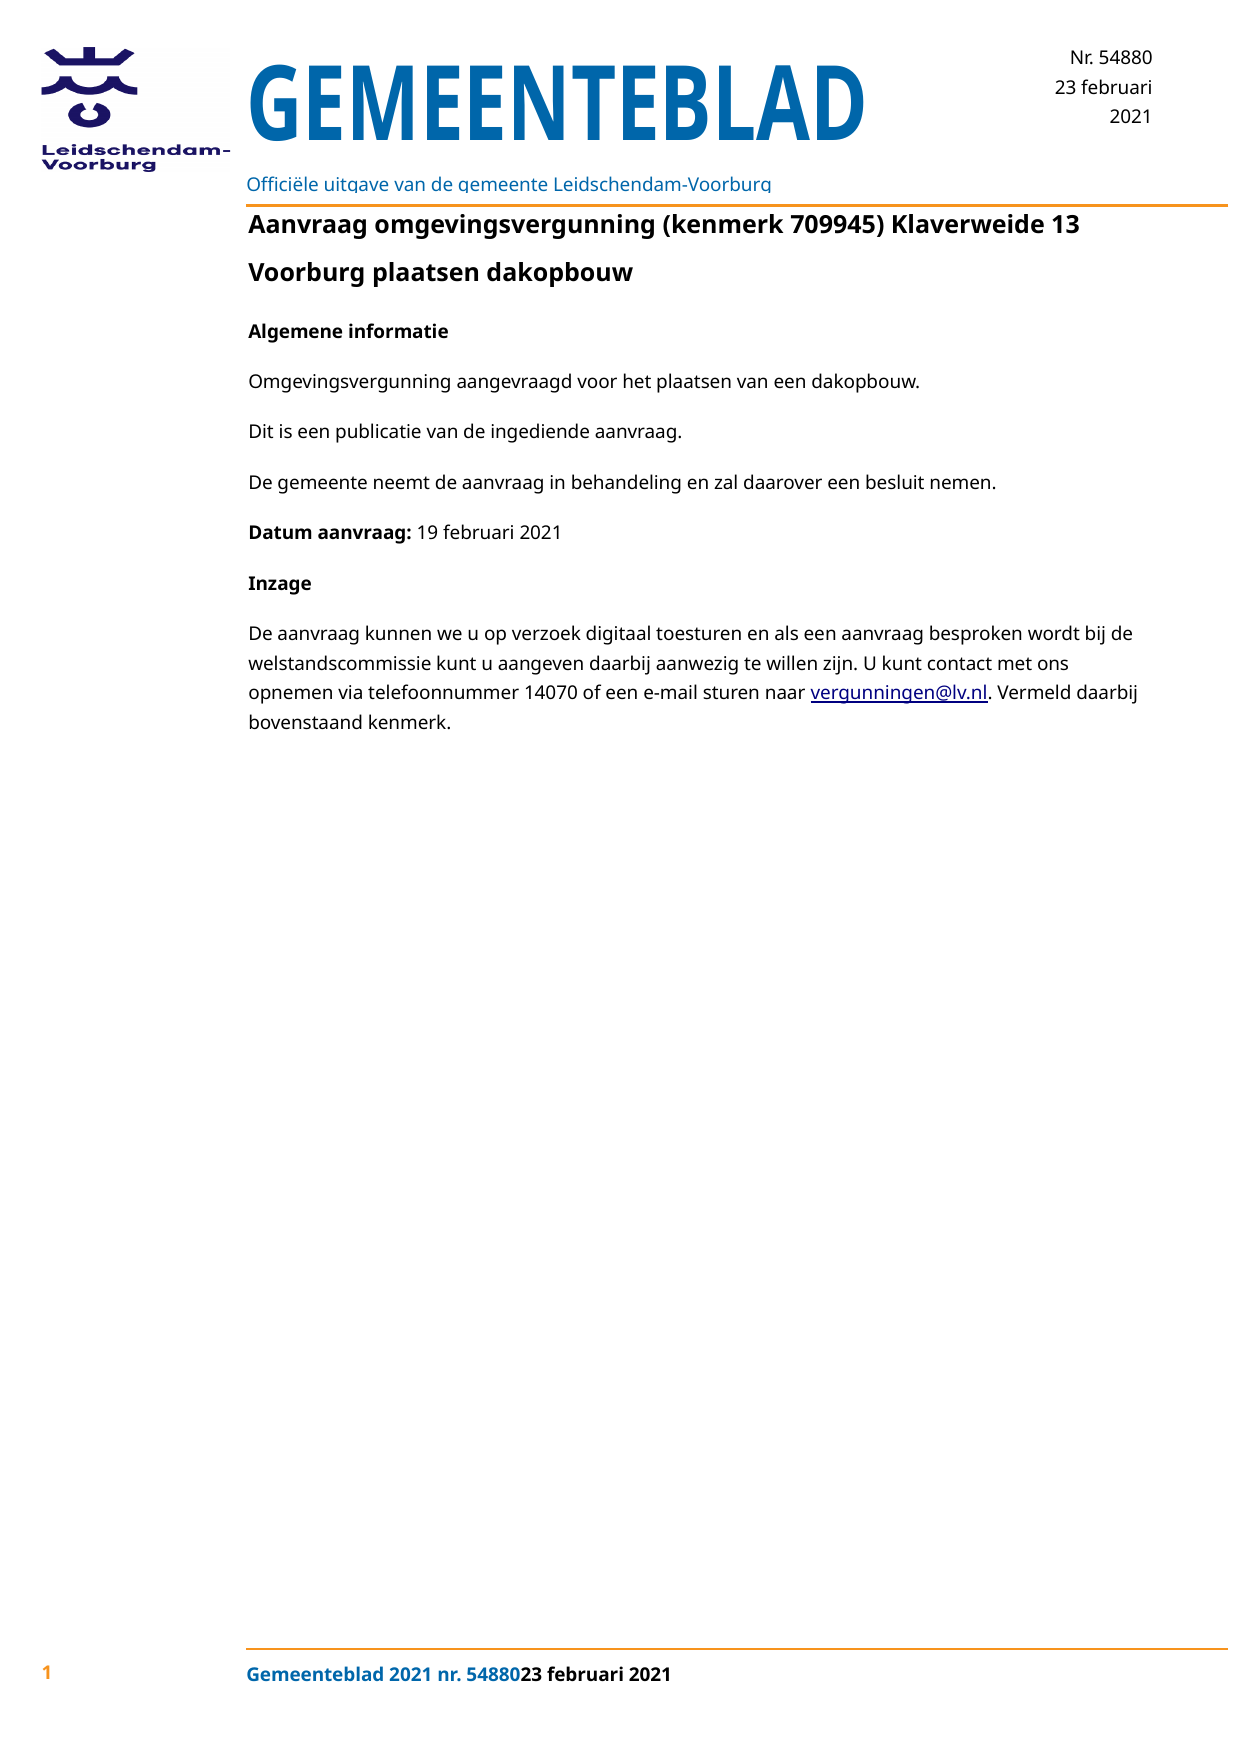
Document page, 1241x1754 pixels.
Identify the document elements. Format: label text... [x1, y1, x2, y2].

text Inzage [248, 570, 1152, 596]
text Aanvraag omgevingsvergunning (kenmerk 709945) Klaverweide 13 Voorburg plaatsen dakopbouw [248, 207, 1152, 288]
text Datum aanvraag: 19 februari 2021 [248, 519, 1152, 545]
text Dit is een publicatie van de ingediende aanvraag. [248, 419, 1152, 444]
picture [41, 47, 231, 172]
text De gemeente neemt de aanvraag in behandeling en zal daarover een besluit nemen. [248, 469, 1152, 495]
text Omgevingsvergunning aangevraagd voor het plaatsen van een dakopbouw. [248, 368, 1152, 394]
text Algemene informatie [248, 318, 1152, 344]
text De aanvraag kunnen we u op verzoek digitaal toesturen en als een aanvraag besproken wordt bij de welstandscommissie kunt u aangeven daarbij aanwezig te willen zijn. U kunt contact met ons opnemen via telefoonnummer 14070 of een e-mail sturen naar vergunningen@lv.nl. Vermeld daarbij bovenstaand kenmerk. [248, 620, 1152, 735]
